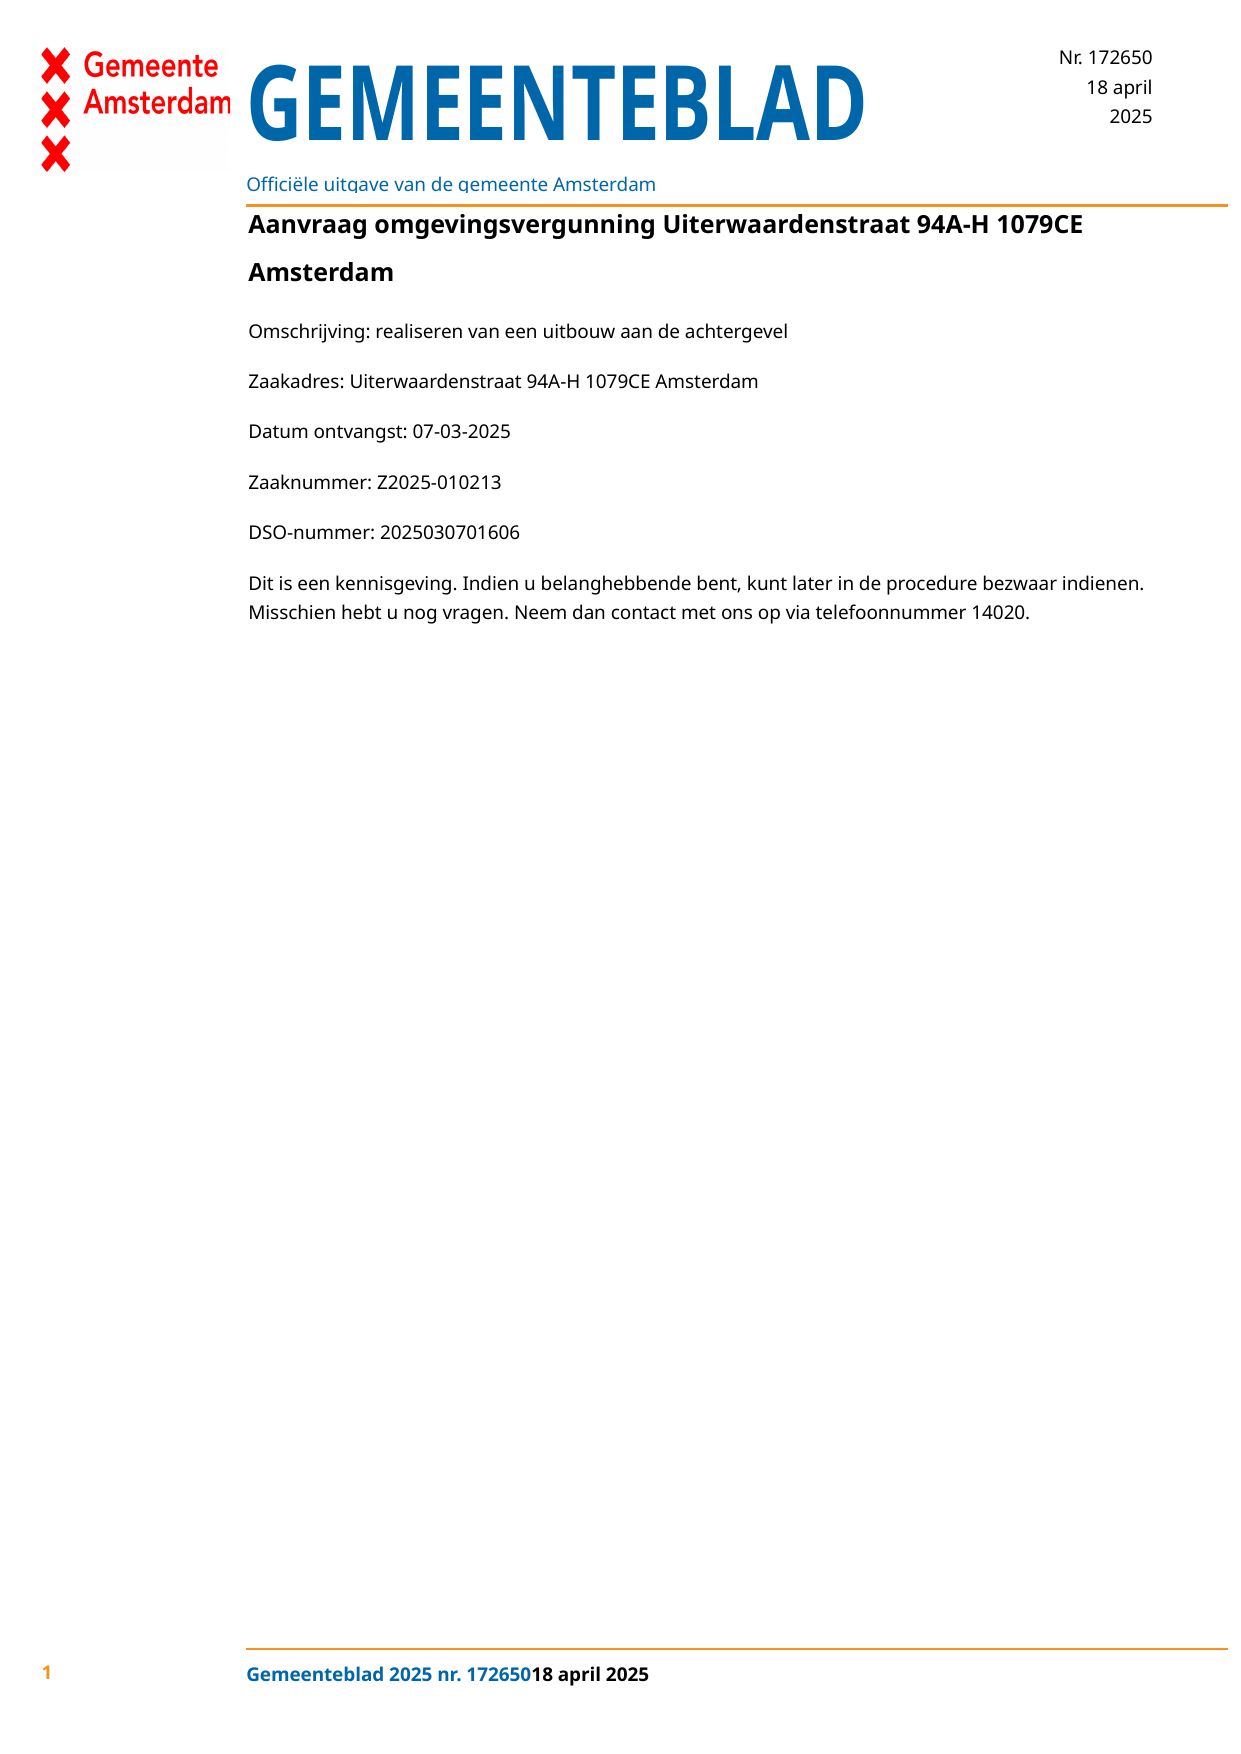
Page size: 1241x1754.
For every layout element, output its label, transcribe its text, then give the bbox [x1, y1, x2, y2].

text Aanvraag omgevingsvergunning Uiterwaardenstraat 94A-H 1079CE Amsterdam [248, 207, 1152, 288]
text Datum ontvangst: 07-03-2025 [248, 419, 1152, 444]
text Zaakadres: Uiterwaardenstraat 94A-H 1079CE Amsterdam [248, 368, 1152, 394]
text Dit is een kennisgeving. Indien u belanghebbende bent, kunt later in de procedure bezwaar indienen. Misschien hebt u nog vragen. Neem dan contact met ons op via telefoonnummer 14020. [248, 570, 1152, 625]
picture [41, 47, 231, 172]
text Omschrijving: realiseren van een uitbouw aan de achtergevel [248, 318, 1152, 344]
text DSO-nummer: 2025030701606 [248, 519, 1152, 545]
text Zaaknummer: Z2025-010213 [248, 469, 1152, 495]
